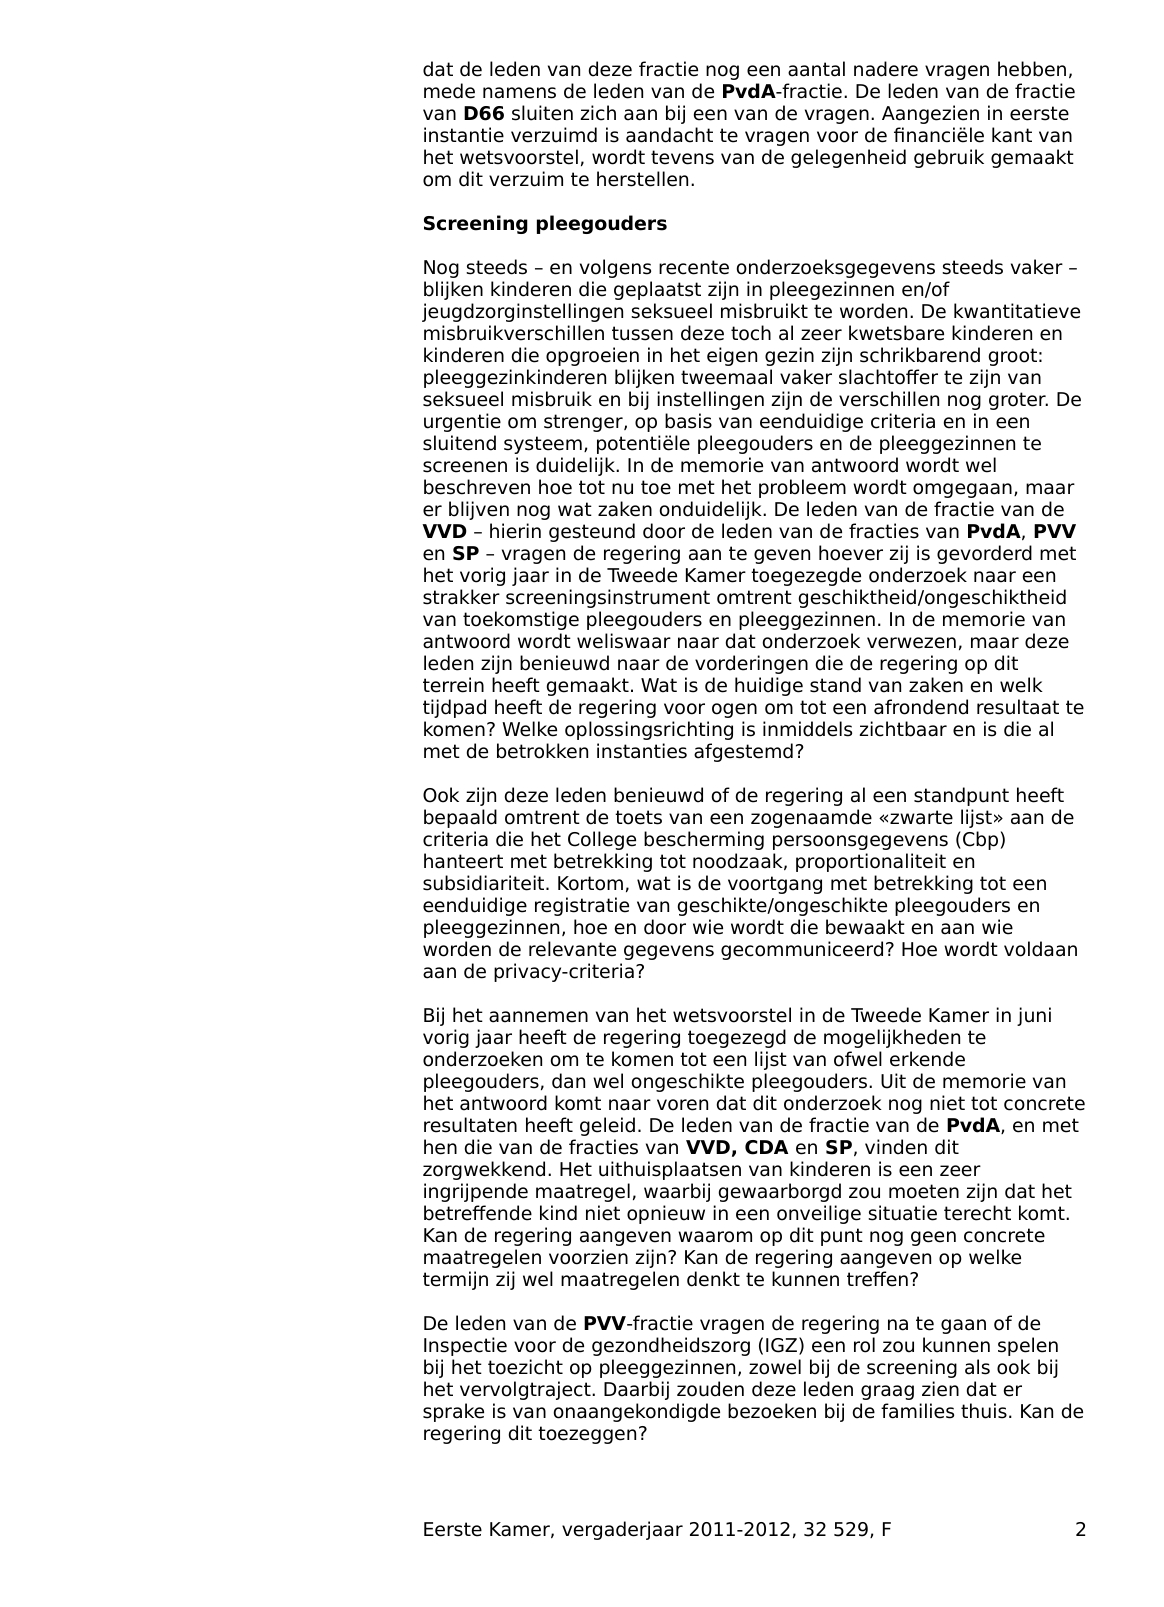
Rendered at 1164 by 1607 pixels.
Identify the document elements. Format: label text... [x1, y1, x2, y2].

subtitle Screening pleegouders [422, 213, 1087, 235]
text Nog steeds – en volgens recente onderzoeksgegevens steeds vaker – blijken kinderen die geplaatst zijn in pleegezinnen en/of jeugdzorginstellingen seksueel misbruikt te worden. De kwantitatieve misbruikverschillen tussen deze toch al zeer kwetsbare kinderen en kinderen die opgroeien in het eigen gezin zijn schrikbarend groot: pleeggezinkinderen blijken tweemaal vaker slachtoffer te zijn van seksueel misbruik en bij instellingen zijn de verschillen nog groter. De urgentie om strenger, op basis van eenduidige criteria en in een sluitend systeem, potentiële pleegouders en de pleeggezinnen te screenen is duidelijk. In de memorie van antwoord wordt wel beschreven hoe tot nu toe met het probleem wordt omgegaan, maar er blijven nog wat zaken onduidelijk. De leden van de fractie van de VVD – hierin gesteund door de leden van de fracties van PvdA, PVV en SP – vragen de regering aan te geven hoever zij is gevorderd met het vorig jaar in de Tweede Kamer toegezegde onderzoek naar een strakker screeningsinstrument omtrent geschiktheid/ongeschiktheid van toekomstige pleegouders en pleeggezinnen. In de memorie van antwoord wordt weliswaar naar dat onderzoek verwezen, maar deze leden zijn benieuwd naar de vorderingen die de regering op dit terrein heeft gemaakt. Wat is de huidige stand van zaken en welk tijdpad heeft de regering voor ogen om tot een afrondend resultaat te komen? Welke oplossingsrichting is inmiddels zichtbaar en is die al met de betrokken instanties afgestemd? [422, 257, 1087, 763]
text dat de leden van deze fractie nog een aantal nadere vragen hebben, mede namens de leden van de PvdA-fractie. De leden van de fractie van D66 sluiten zich aan bij een van de vragen. Aangezien in eerste instantie verzuimd is aandacht te vragen voor de financiële kant van het wetsvoorstel, wordt tevens van de gelegenheid gebruik gemaakt om dit verzuim te herstellen. [422, 59, 1087, 191]
text Bij het aannemen van het wetsvoorstel in de Tweede Kamer in juni vorig jaar heeft de regering toegezegd de mogelijkheden te onderzoeken om te komen tot een lijst van ofwel erkende pleegouders, dan wel ongeschikte pleegouders. Uit de memorie van het antwoord komt naar voren dat dit onderzoek nog niet tot concrete resultaten heeft geleid. De leden van de fractie van de PvdA, en met hen die van de fracties van VVD, CDA en SP, vinden dit zorgwekkend. Het uithuisplaatsen van kinderen is een zeer ingrijpende maatregel, waarbij gewaarborgd zou moeten zijn dat het betreffende kind niet opnieuw in een onveilige situatie terecht komt. Kan de regering aangeven waarom op dit punt nog geen concrete maatregelen voorzien zijn? Kan de regering aangeven op welke termijn zij wel maatregelen denkt te kunnen treffen? [422, 1005, 1087, 1291]
text De leden van de PVV-fractie vragen de regering na te gaan of de Inspectie voor de gezondheidszorg (IGZ) een rol zou kunnen spelen bij het toezicht op pleeggezinnen, zowel bij de screening als ook bij het vervolgtraject. Daarbij zouden deze leden graag zien dat er sprake is van onaangekondigde bezoeken bij de families thuis. Kan de regering dit toezeggen? [422, 1313, 1087, 1445]
text Ook zijn deze leden benieuwd of de regering al een standpunt heeft bepaald omtrent de toets van een zogenaamde «zwarte lijst» aan de criteria die het College bescherming persoonsgegevens (Cbp) hanteert met betrekking tot noodzaak, proportionaliteit en subsidiariteit. Kortom, wat is de voortgang met betrekking tot een eenduidige registratie van geschikte/ongeschikte pleegouders en pleeggezinnen, hoe en door wie wordt die bewaakt en aan wie worden de relevante gegevens gecommuniceerd? Hoe wordt voldaan aan de privacy-criteria? [422, 785, 1087, 983]
